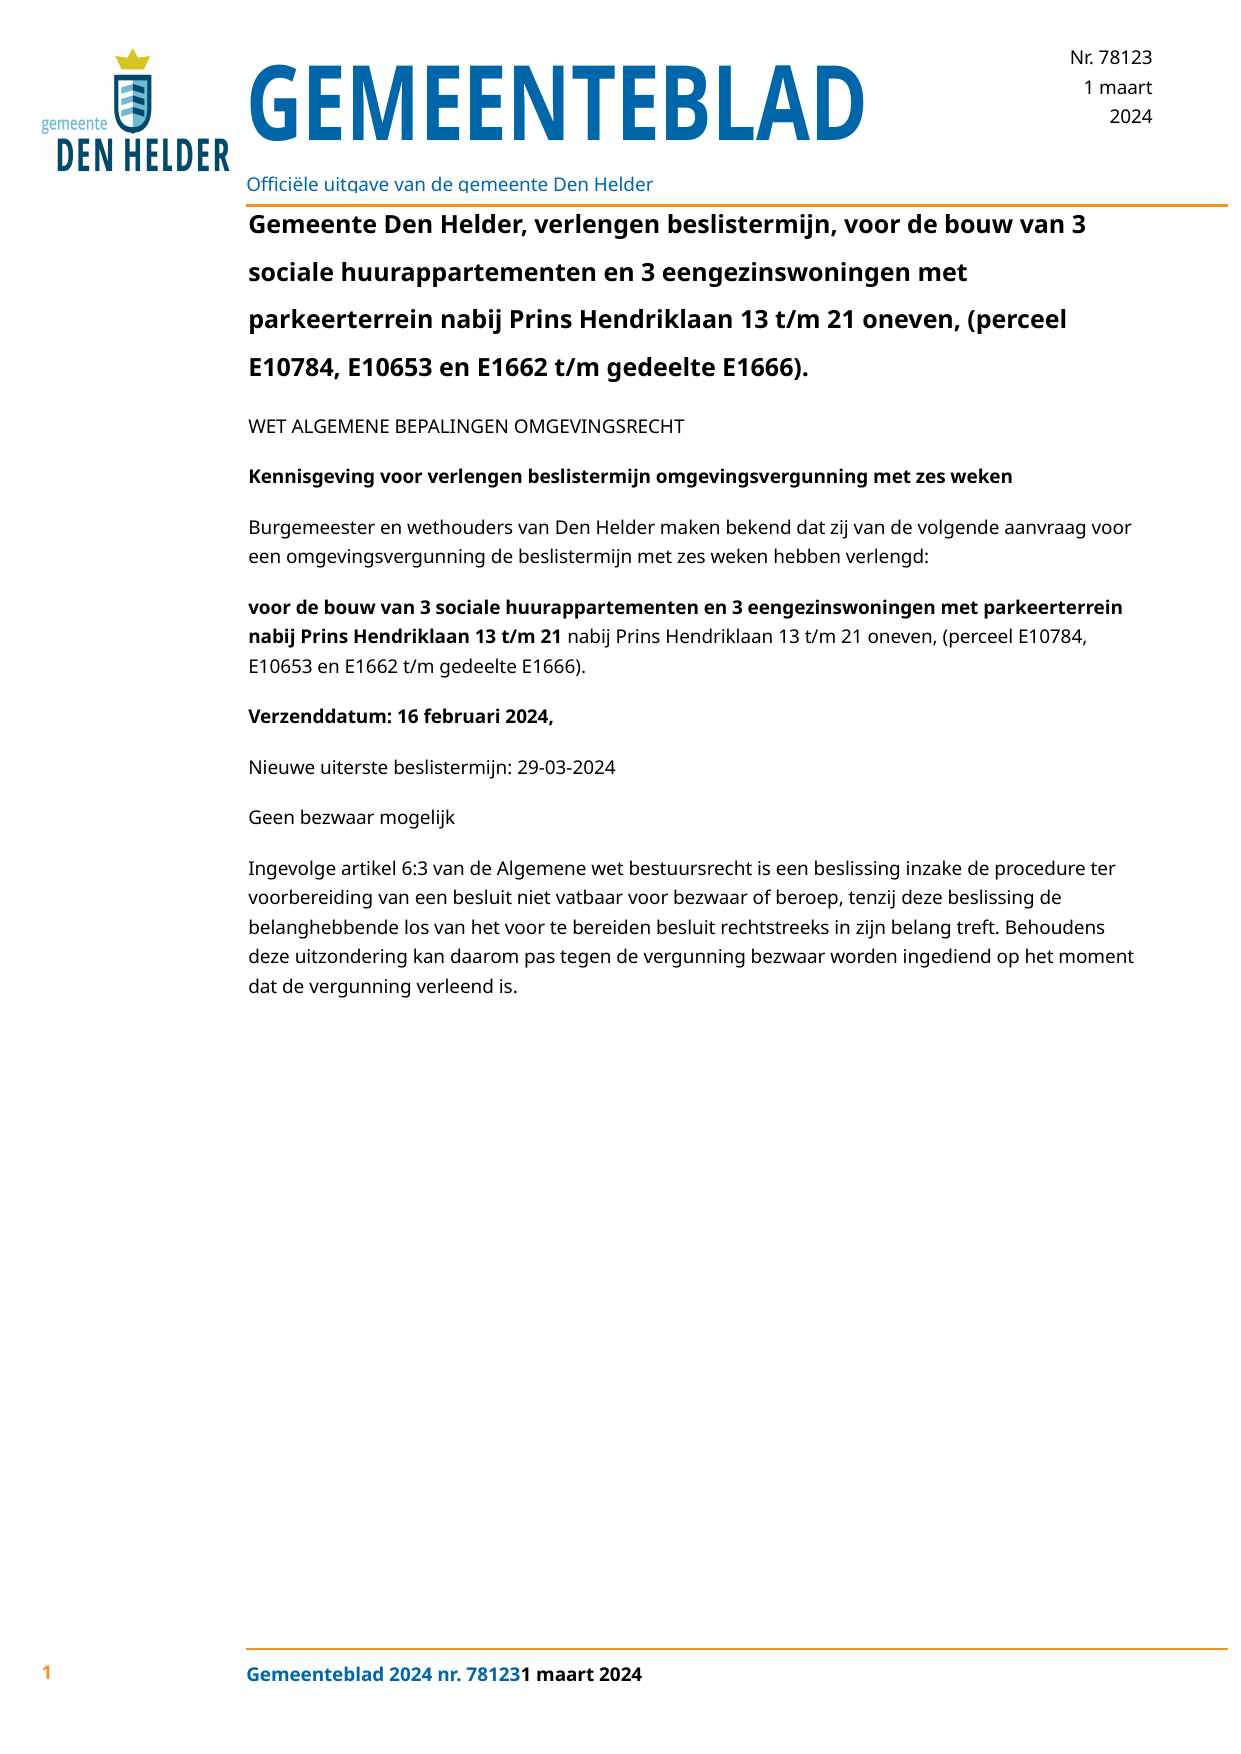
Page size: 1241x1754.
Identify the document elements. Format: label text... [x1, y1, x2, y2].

picture [100, 154, 106, 172]
text Burgemeester en wethouders van Den Helder maken bekend dat zij van de volgende aanvraag voor een omgevingsvergunning de beslistermijn met zes weken hebben verlengd: [248, 514, 1152, 569]
text Kennisgeving voor verlengen beslistermijn omgevingsvergunning met zes weken [248, 463, 1152, 489]
text voor de bouw van 3 sociale huurappartementen en 3 eengezinswoningen met parkeerterrein nabij Prins Hendriklaan 13 t/m 21 nabij Prins Hendriklaan 13 t/m 21 oneven, (perceel E10784, E10653 en E1662 t/m gedeelte E1666). [248, 594, 1152, 679]
picture [220, 160, 224, 172]
picture [63, 144, 68, 165]
text Geen bezwaar mogelijk [248, 804, 1152, 830]
text WET ALGEMENE BEPALINGEN OMGEVINGSRECHT [248, 413, 1152, 439]
text Gemeente Den Helder, verlengen beslistermijn, voor de bouw van 3 sociale huurappartementen en 3 eengezinswoningen met parkeerterrein nabij Prins Hendriklaan 13 t/m 21 oneven, (perceel E10784, E10653 en E1662 t/m gedeelte E1666). [248, 207, 1152, 384]
picture [41, 47, 231, 172]
text Ingevolge artikel 6:3 van de Algemene wet bestuursrecht is een beslissing inzake de procedure ter voorbereiding van een besluit niet vatbaar voor bezwaar of beroep, tenzij deze beslissing de belanghebbende los van het voor te bereiden besluit rechtstreeks in zijn belang treft. Behoudens deze uitzondering kan daarom pas tegen de vergunning bezwaar worden ingediend op het moment dat de vergunning verleend is. [248, 855, 1152, 999]
picture [182, 144, 187, 165]
picture [130, 157, 135, 172]
text Nieuwe uiterste beslistermijn: 29-03-2024 [248, 754, 1152, 780]
text Verzenddatum: 16 februari 2024, [248, 703, 1152, 729]
